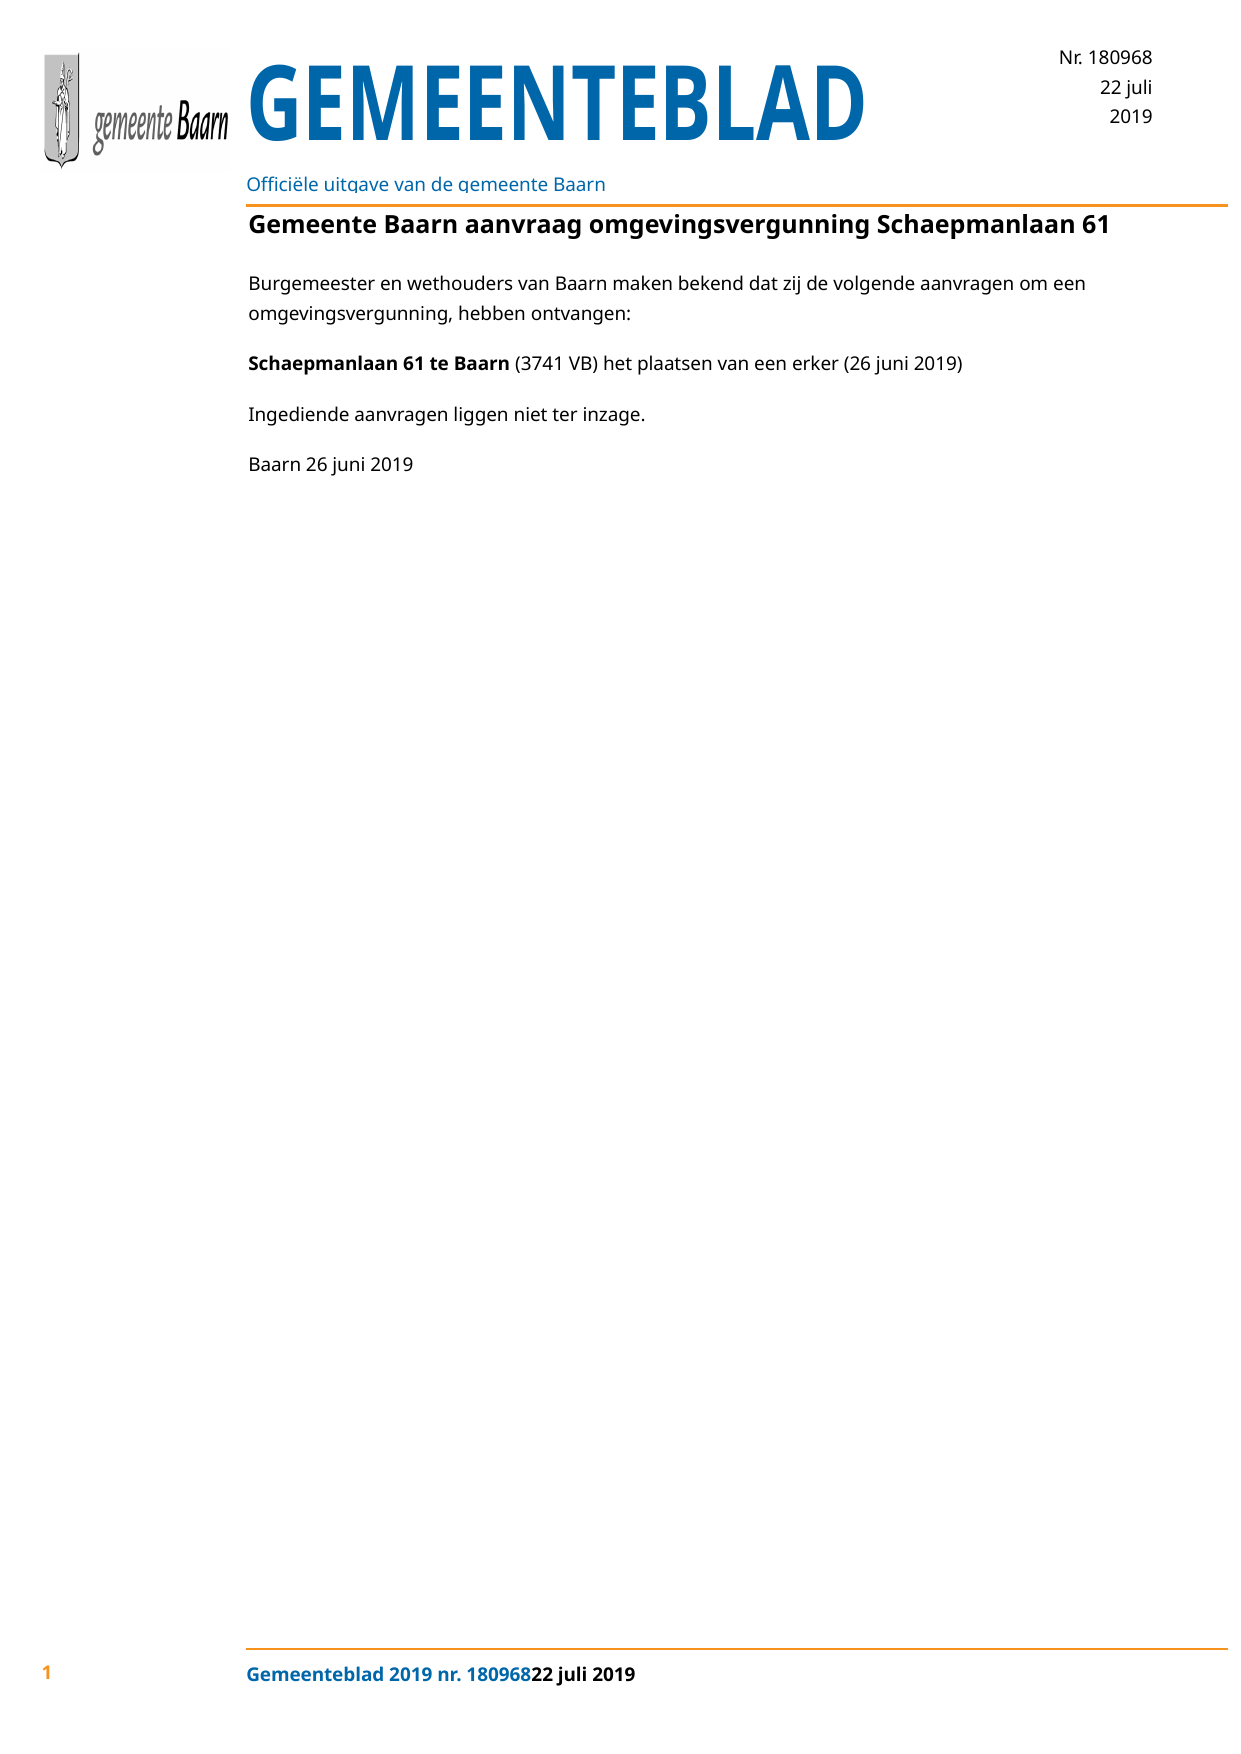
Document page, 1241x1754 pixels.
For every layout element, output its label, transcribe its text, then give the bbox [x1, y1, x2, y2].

text Gemeente Baarn aanvraag omgevingsvergunning Schaepmanlaan 61 [248, 207, 1152, 241]
picture [41, 47, 231, 172]
text Schaepmanlaan 61 te Baarn (3741 VB) het plaatsen van een erker (26 juni 2019) [248, 350, 1152, 376]
text Ingediende aanvragen liggen niet ter inzage. [248, 401, 1152, 426]
text Baarn 26 juni 2019 [248, 451, 1152, 477]
text Burgemeester en wethouders van Baarn maken bekend dat zij de volgende aanvragen om een omgevingsvergunning, hebben ontvangen: [248, 270, 1152, 326]
